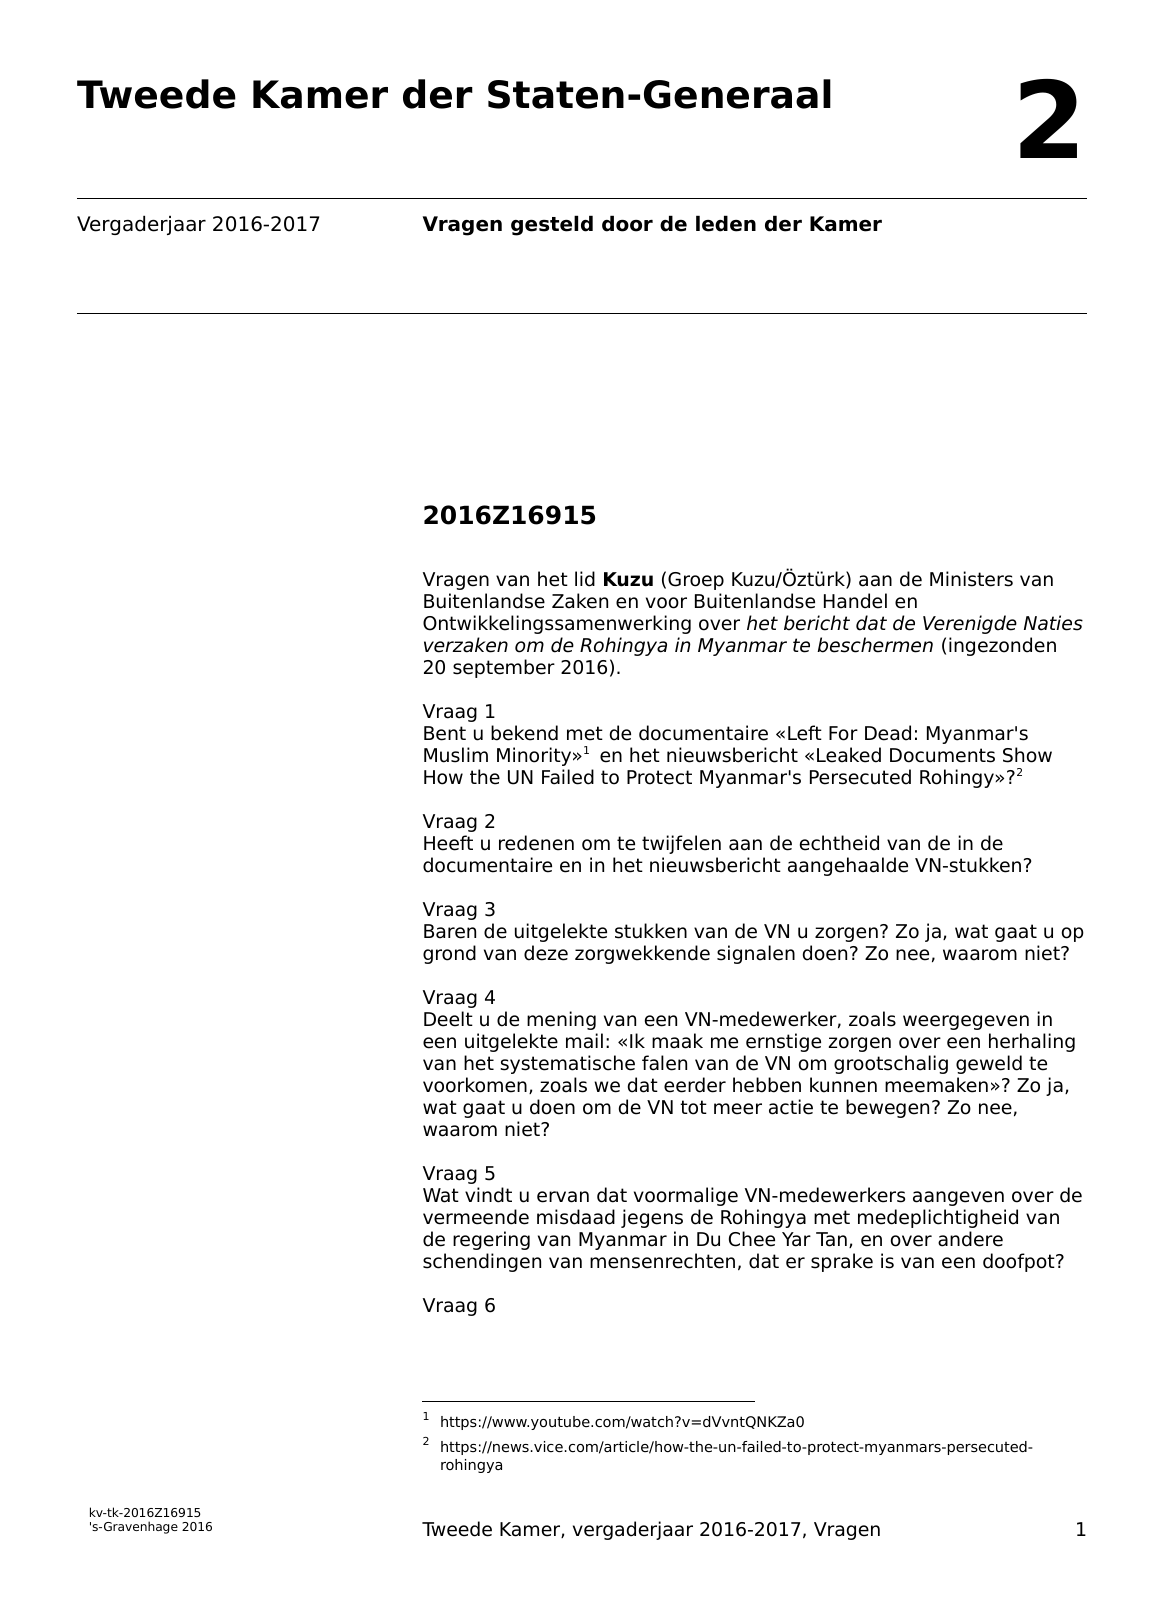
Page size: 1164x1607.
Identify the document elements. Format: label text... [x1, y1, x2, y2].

text Bent u bekend met de documentaire «Left For Dead: Myanmar's Muslim Minority» en het nieuwsbericht «Leaked Documents Show How the UN Failed to Protect Myanmar's Persecuted Rohingy»? [422, 723, 1087, 789]
text Vraag 3 [422, 899, 1087, 921]
text Vraag 1 [422, 701, 1087, 723]
text Vragen van het lid Kuzu (Groep Kuzu/Öztürk) aan de Ministers van Buitenlandse Zaken en voor Buitenlandse Handel en Ontwikkelingssamenwerking over het bericht dat de Verenigde Naties verzaken om de Rohingya in Myanmar te beschermen (ingezonden 20 september 2016). [422, 569, 1087, 679]
text Vraag 5 [422, 1163, 1087, 1185]
table_header 2 [886, 59, 1087, 198]
text Heeft u redenen om te twijfelen aan de echtheid van de in de documentaire en in het nieuwsbericht aangehaalde VN-stukken? [422, 833, 1087, 877]
text kv-tk-2016Z16915 [88, 1506, 323, 1520]
text https://news.vice.com/article/how-the-un-failed-to-protect-myanmars-persecuted-rohingya [422, 1435, 1087, 1474]
text 's-Gravenhage 2016 [88, 1520, 323, 1534]
text Deelt u de mening van een VN-medewerker, zoals weergegeven in een uitgelekte mail: «Ik maak me ernstige zorgen over een herhaling van het systematische falen van de VN om grootschalig geweld te voorkomen, zoals we dat eerder hebben kunnen meemaken»? Zo ja, wat gaat u doen om de VN tot meer actie te bewegen? Zo nee, waarom niet? [422, 1009, 1087, 1141]
table_cell Vragen gesteld door de leden der Kamer [422, 199, 1087, 313]
table_cell Vergaderjaar 2016-2017 [77, 199, 422, 313]
text 2016Z16915 [422, 501, 1087, 531]
text Baren de uitgelekte stukken van de VN u zorgen? Zo ja, wat gaat u op grond van deze zorgwekkende signalen doen? Zo nee, waarom niet? [422, 921, 1087, 965]
text Vraag 6 [422, 1295, 1087, 1317]
text Vraag 4 [422, 987, 1087, 1009]
text Vraag 2 [422, 811, 1087, 833]
text Wat vindt u ervan dat voormalige VN-medewerkers aangeven over de vermeende misdaad jegens de Rohingya met medeplichtigheid van de regering van Myanmar in Du Chee Yar Tan, en over andere schendingen van mensenrechten, dat er sprake is van een doofpot? [422, 1185, 1087, 1273]
table_header Tweede Kamer der Staten-Generaal [77, 59, 886, 198]
text https://www.youtube.com/watch?v=dVvntQNKZa0 [422, 1410, 1087, 1432]
